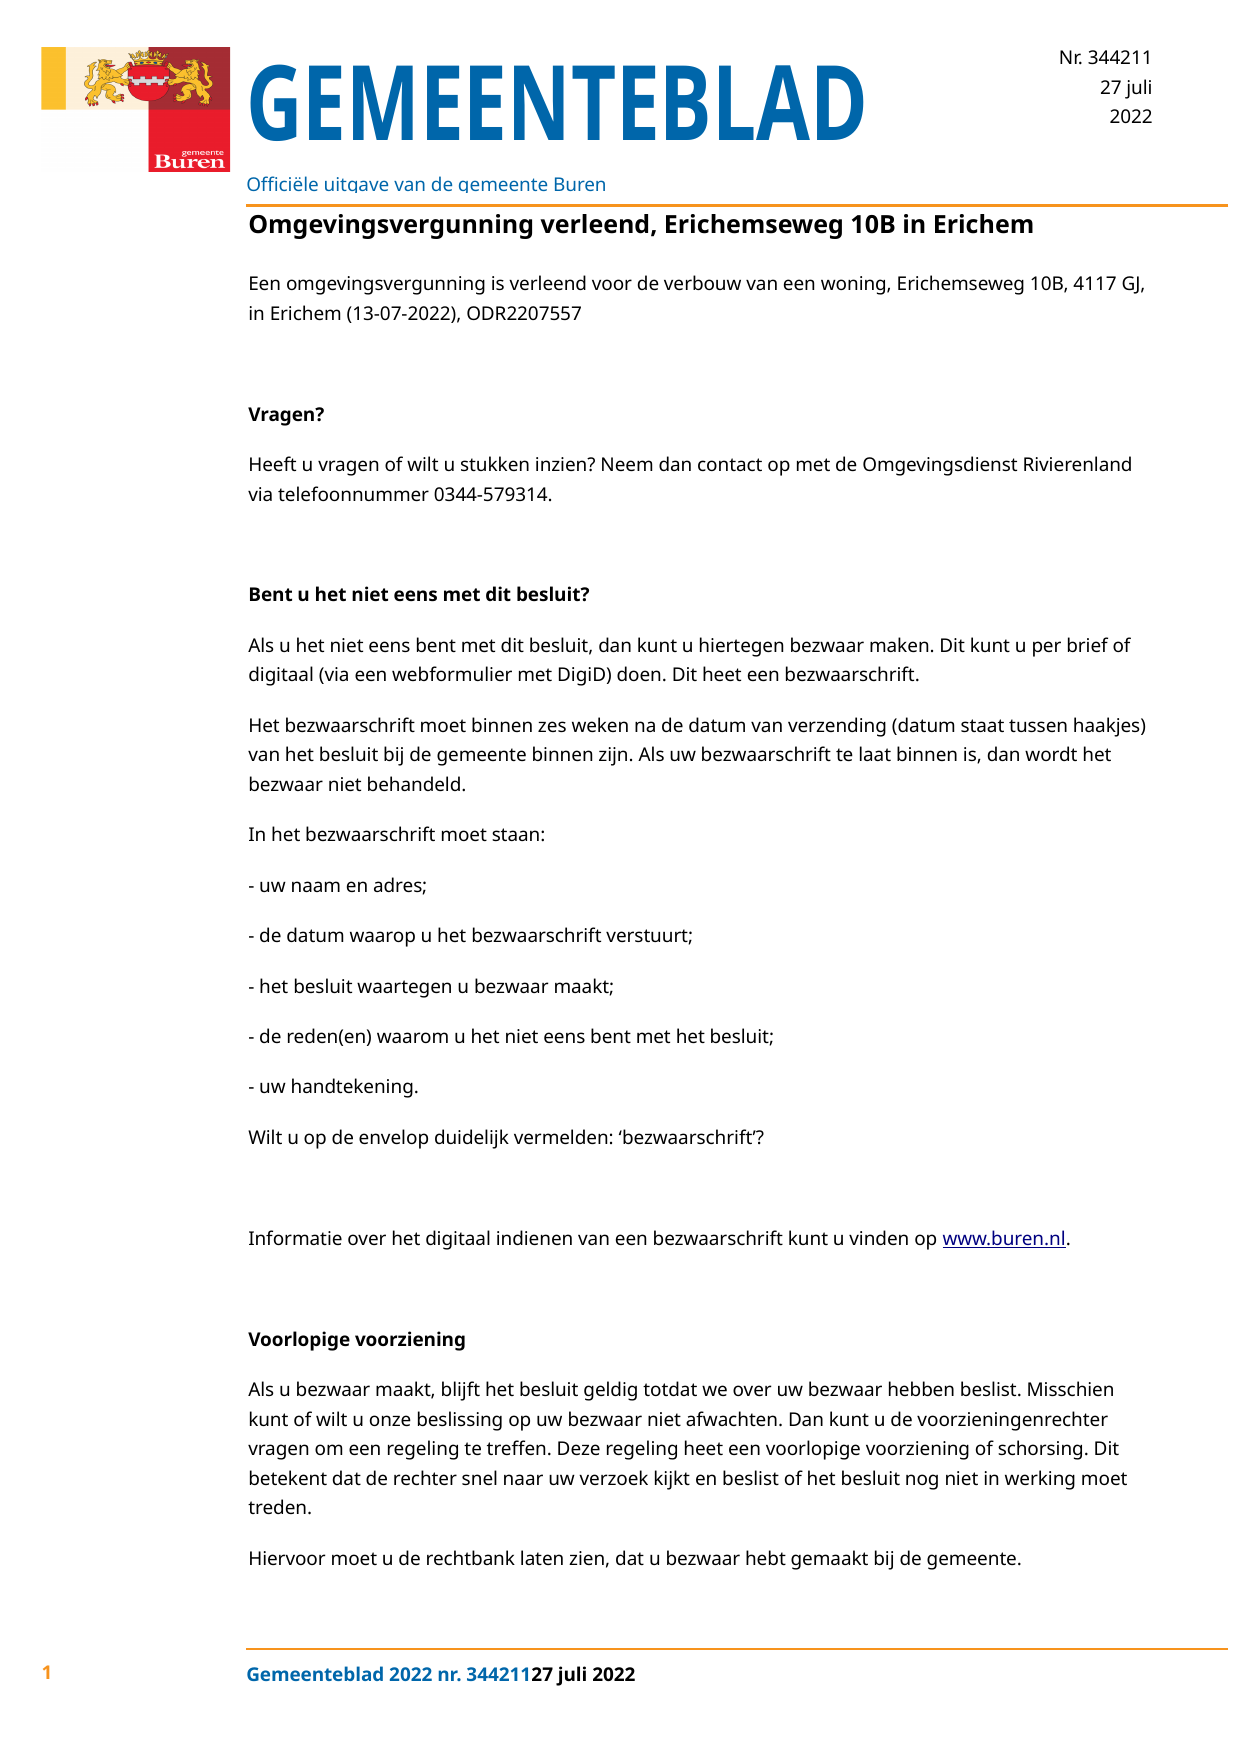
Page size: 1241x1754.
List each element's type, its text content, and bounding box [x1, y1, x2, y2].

text Bent u het niet eens met dit besluit? [248, 582, 1152, 607]
text Vragen? [248, 401, 1152, 426]
text Hiervoor moet u de rechtbank laten zien, dat u bezwaar hebt gemaakt bij de gemeente. [248, 1545, 1152, 1571]
text - de datum waarop u het bezwaarschrift verstuurt; [248, 922, 1152, 948]
text Een omgevingsvergunning is verleend voor de verbouw van een woning, Erichemseweg 10B, 4117 GJ, in Erichem (13-07-2022), ODR2207557 [248, 270, 1152, 326]
text Voorlopige voorziening [248, 1326, 1152, 1351]
text Wilt u op de envelop duidelijk vermelden: ‘bezwaarschrift’? [248, 1124, 1152, 1150]
text - de reden(en) waarom u het niet eens bent met het besluit; [248, 1023, 1152, 1049]
picture [41, 47, 231, 172]
text - uw naam en adres; [248, 872, 1152, 898]
text Heeft u vragen of wilt u stukken inzien? Neem dan contact op met de Omgevingsdienst Rivierenland via telefoonnummer 0344-579314. [248, 451, 1152, 506]
text - uw handtekening. [248, 1074, 1152, 1099]
text In het bezwaarschrift moet staan: [248, 822, 1152, 847]
text Het bezwaarschrift moet binnen zes weken na de datum van verzending (datum staat tussen haakjes) van het besluit bij de gemeente binnen zijn. Als uw bezwaarschrift te laat binnen is, dan wordt het bezwaar niet behandeld. [248, 712, 1152, 797]
text Informatie over het digitaal indienen van een bezwaarschrift kunt u vinden op www.buren.nl. [248, 1225, 1152, 1251]
text Als u bezwaar maakt, blijft het besluit geldig totdat we over uw bezwaar hebben beslist. Misschien kunt of wilt u onze beslissing op uw bezwaar niet afwachten. Dan kunt u de voorzieningenrechter vragen om een regeling te treffen. Deze regeling heet een voorlopige voorziening of schorsing. Dit betekent dat de rechter snel naar uw verzoek kijkt en beslist of het besluit nog niet in werking moet treden. [248, 1376, 1152, 1520]
text Als u het niet eens bent met dit besluit, dan kunt u hiertegen bezwaar maken. Dit kunt u per brief of digitaal (via een webformulier met DigiD) doen. Dit heet een bezwaarschrift. [248, 632, 1152, 687]
text - het besluit waartegen u bezwaar maakt; [248, 973, 1152, 998]
text Omgevingsvergunning verleend, Erichemseweg 10B in Erichem [248, 207, 1152, 241]
